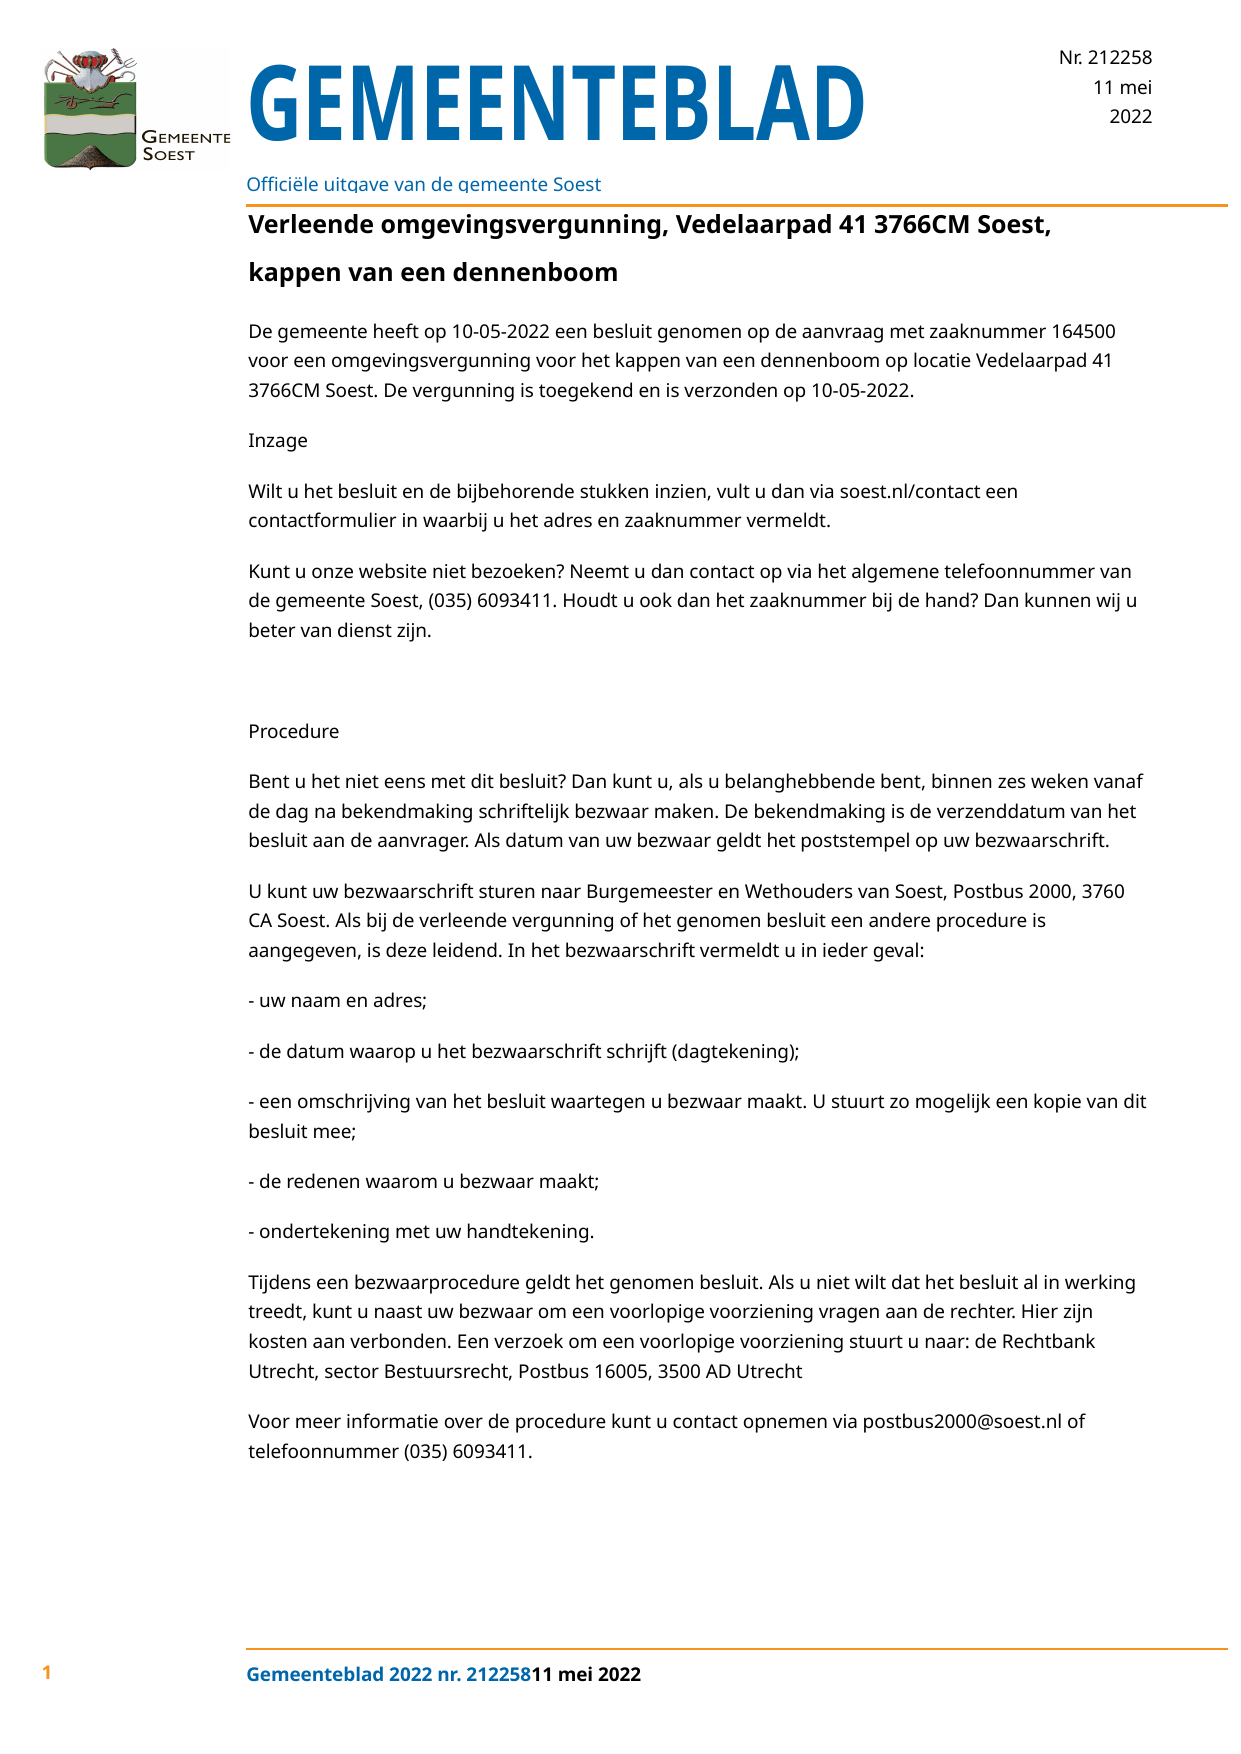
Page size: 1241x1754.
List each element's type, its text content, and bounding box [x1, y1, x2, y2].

text De gemeente heeft op 10-05-2022 een besluit genomen op de aanvraag met zaaknummer 164500 voor een omgevingsvergunning voor het kappen van een dennenboom op locatie Vedelaarpad 41 3766CM Soest. De vergunning is toegekend en is verzonden op 10-05-2022. [248, 318, 1152, 403]
text Procedure [248, 718, 1152, 744]
text Inzage [248, 427, 1152, 453]
text - uw naam en adres; [248, 987, 1152, 1013]
text - ondertekening met uw handtekening. [248, 1219, 1152, 1244]
picture [41, 47, 231, 172]
text Voor meer informatie over de procedure kunt u contact opnemen via postbus2000@soest.nl of telefoonnummer (035) 6093411. [248, 1408, 1152, 1464]
text Tijdens een bezwaarprocedure geldt het genomen besluit. Als u niet wilt dat het besluit al in werking treedt, kunt u naast uw bezwaar om een voorlopige voorziening vragen aan de rechter. Hier zijn kosten aan verbonden. Een verzoek om een voorlopige voorziening stuurt u naar: de Rechtbank Utrecht, sector Bestuursrecht, Postbus 16005, 3500 AD Utrecht [248, 1269, 1152, 1384]
text - de datum waarop u het bezwaarschrift schrijft (dagtekening); [248, 1038, 1152, 1064]
text - de redenen waarom u bezwaar maakt; [248, 1168, 1152, 1194]
text Kunt u onze website niet bezoeken? Neemt u dan contact op via het algemene telefoonnummer van de gemeente Soest, (035) 6093411. Houdt u ook dan het zaaknummer bij de hand? Dan kunnen wij u beter van dienst zijn. [248, 558, 1152, 643]
text - een omschrijving van het besluit waartegen u bezwaar maakt. U stuurt zo mogelijk een kopie van dit besluit mee; [248, 1088, 1152, 1144]
text U kunt uw bezwaarschrift sturen naar Burgemeester en Wethouders van Soest, Postbus 2000, 3760 CA Soest. Als bij de verleende vergunning of het genomen besluit een andere procedure is aangegeven, is deze leidend. In het bezwaarschrift vermeldt u in ieder geval: [248, 878, 1152, 963]
text Bent u het niet eens met dit besluit? Dan kunt u, als u belanghebbende bent, binnen zes weken vanaf de dag na bekendmaking schriftelijk bezwaar maken. De bekendmaking is de verzenddatum van het besluit aan de aanvrager. Als datum van uw bezwaar geldt het poststempel op uw bezwaarschrift. [248, 768, 1152, 853]
text Wilt u het besluit en de bijbehorende stukken inzien, vult u dan via soest.nl/contact een contactformulier in waarbij u het adres en zaaknummer vermeldt. [248, 478, 1152, 533]
text Verleende omgevingsvergunning, Vedelaarpad 41 3766CM Soest, kappen van een dennenboom [248, 207, 1152, 288]
